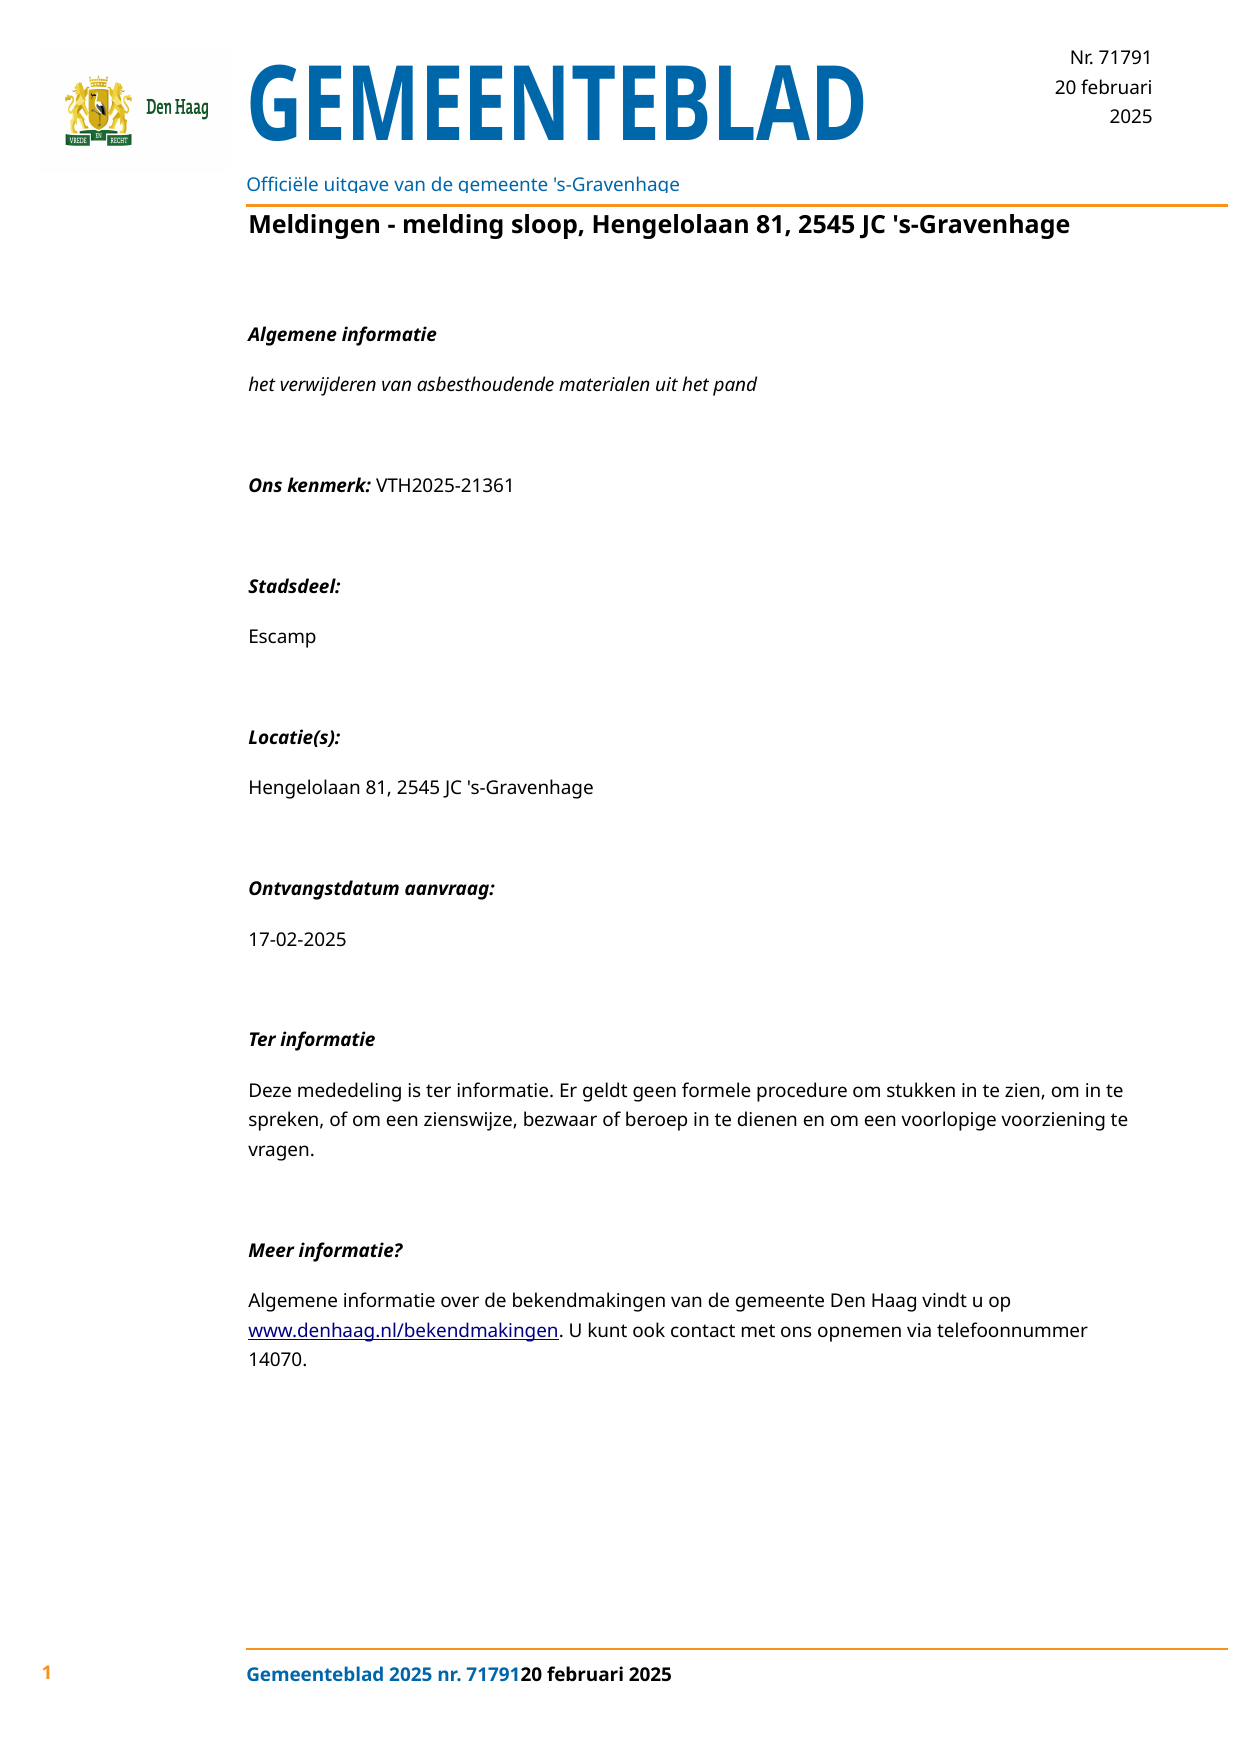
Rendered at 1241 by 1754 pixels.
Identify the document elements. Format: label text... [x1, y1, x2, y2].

text 17-02-2025 [248, 926, 1152, 951]
text Ons kenmerk: VTH2025-21361 [248, 472, 1152, 498]
text Escamp [248, 623, 1152, 649]
text Ter informatie [248, 1027, 1152, 1052]
text Meer informatie? [248, 1237, 1152, 1263]
picture [41, 47, 231, 172]
text Algemene informatie [248, 321, 1152, 346]
text Ontvangstdatum aanvraag: [248, 875, 1152, 901]
text Deze mededeling is ter informatie. Er geldt geen formele procedure om stukken in te zien, om in te spreken, of om een zienswijze, bezwaar of beroep in te dienen en om een voorlopige voorziening te vragen. [248, 1077, 1152, 1162]
text Meldingen - melding sloop, Hengelolaan 81, 2545 JC 's-Gravenhage [248, 207, 1152, 241]
text Hengelolaan 81, 2545 JC 's-Gravenhage [248, 774, 1152, 800]
text Locatie(s): [248, 724, 1152, 750]
text Stadsdeel: [248, 573, 1152, 598]
text het verwijderen van asbesthoudende materialen uit het pand [248, 371, 1152, 397]
text Algemene informatie over de bekendmakingen van de gemeente Den Haag vindt u op www.denhaag.nl/bekendmakingen. U kunt ook contact met ons opnemen via telefoonnummer 14070. [248, 1287, 1152, 1372]
